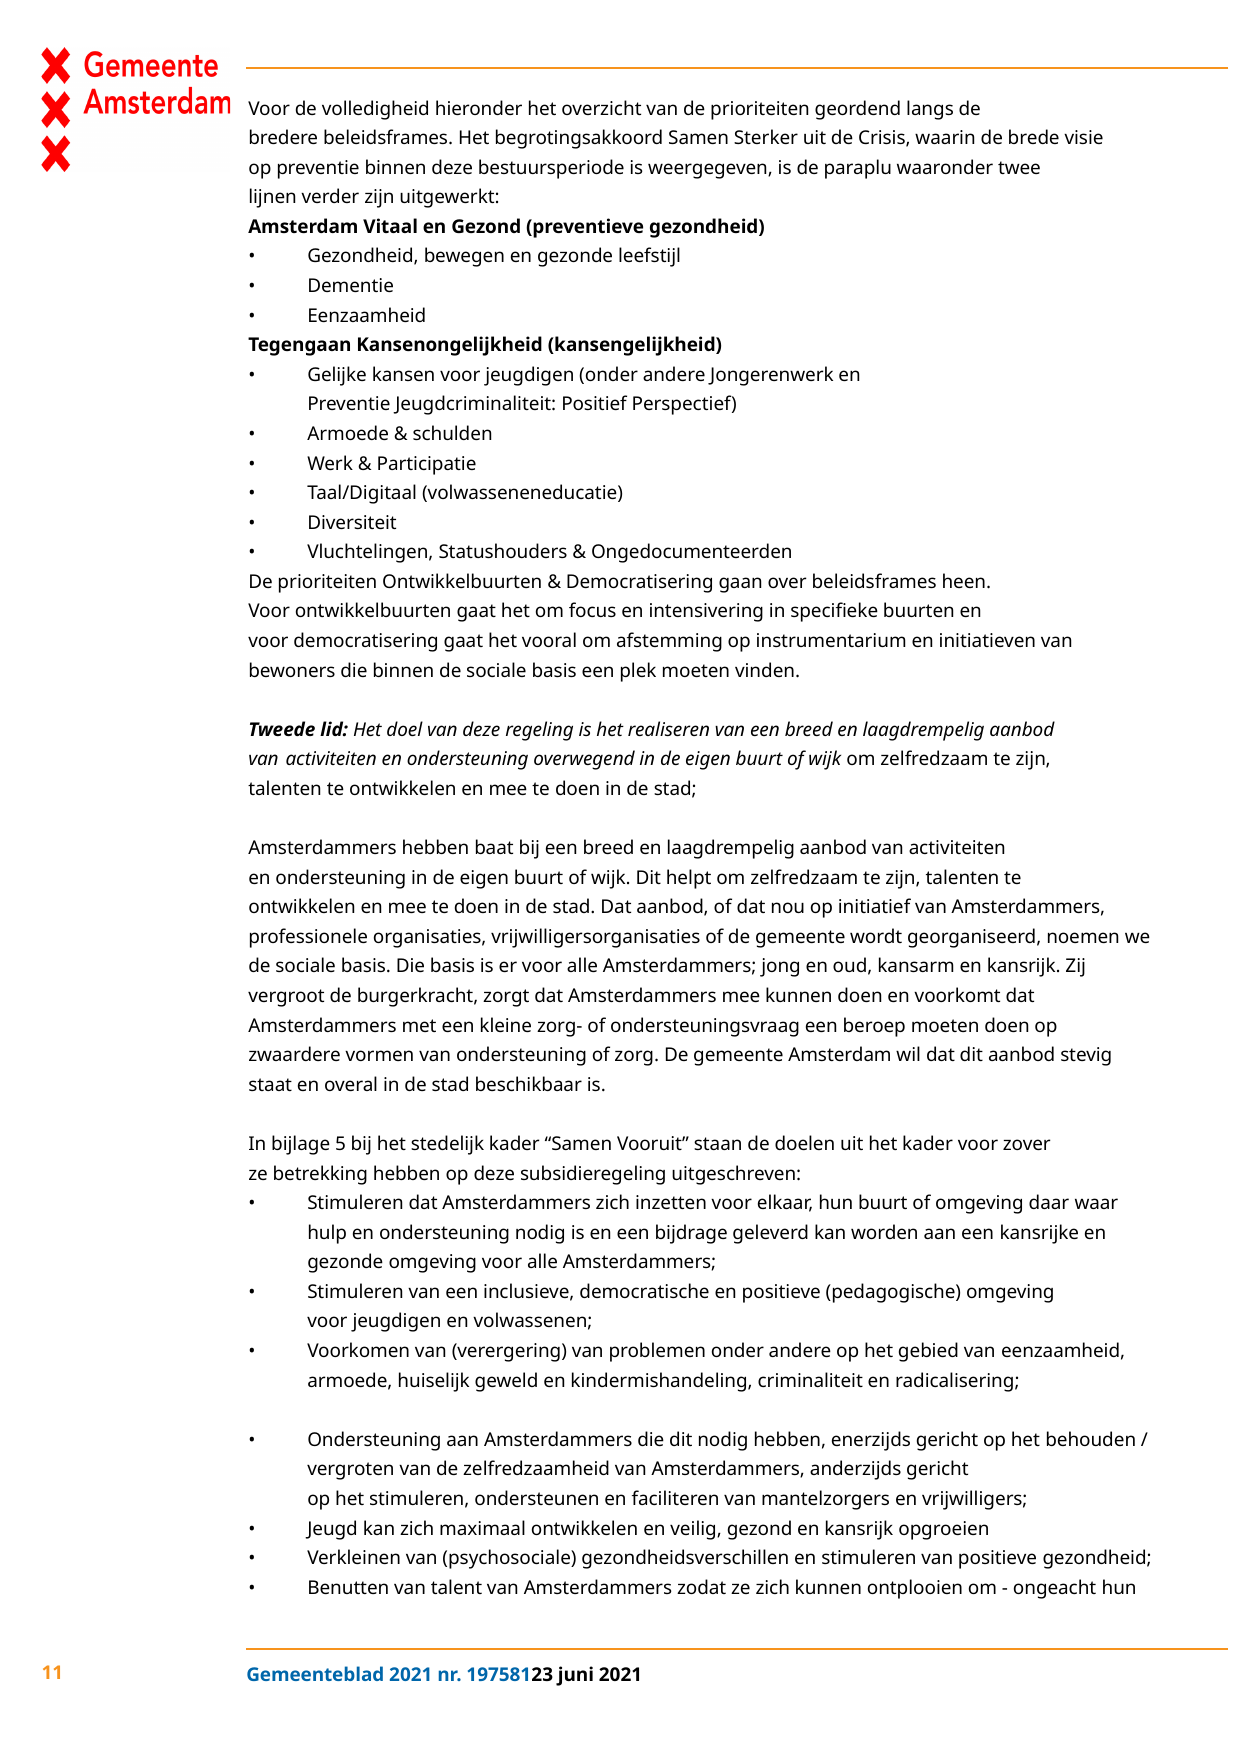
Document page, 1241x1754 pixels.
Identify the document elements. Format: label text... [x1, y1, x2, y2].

text Amsterdammers hebben baat bij een breed en laagdrempelig aanbod van activiteiten en ondersteuning in de eigen buurt of wijk. Dit helpt om zelfredzaam te zijn, talenten te ontwikkelen en mee te doen in de stad. Dat aanbod, of dat nou op initiatief van Amsterdammers, professionele organisaties, vrijwilligersorganisaties of de gemeente wordt georganiseerd, noemen we de sociale basis. Die basis is er voor alle Amsterdammers; jong en oud, kansarm en kansrijk. Zij vergroot de burgerkracht, zorgt dat Amsterdammers mee kunnen doen en voorkomt dat Amsterdammers met een kleine zorg- of ondersteuningsvraag een beroep moeten doen op zwaardere vormen van ondersteuning of zorg. De gemeente Amsterdam wil dat dit aanbod stevig staat en overal in de stad beschikbaar is. [248, 834, 1152, 1097]
list Gelijke kansen voor jeugdigen (onder andere Jongerenwerk en Preventie Jeugdcriminaliteit: Positief Perspectief) [248, 361, 1152, 416]
list Werk & Participatie [248, 450, 1152, 476]
list Stimuleren van een inclusieve, democratische en positieve (pedagogische) omgeving voor jeugdigen en volwassenen; [248, 1278, 1152, 1333]
list Eenzaamheid [248, 302, 1152, 328]
list Verkleinen van (psychosociale) gezondheidsverschillen en stimuleren van positieve gezondheid; [248, 1544, 1152, 1570]
text Amsterdam Vitaal en Gezond (preventieve gezondheid) [248, 213, 1152, 239]
list Vluchtelingen, Statushouders & Ongedocumenteerden [248, 538, 1152, 564]
list Benutten van talent van Amsterdammers zodat ze zich kunnen ontplooien om - ongeacht hun [248, 1574, 1152, 1600]
text De prioriteiten Ontwikkelbuurten & Democratisering gaan over beleidsframes heen. Voor ontwikkelbuurten gaat het om focus en intensivering in specifieke buurten en voor democratisering gaat het vooral om afstemming op instrumentarium en initiatieven van bewoners die binnen de sociale basis een plek moeten vinden. [248, 568, 1152, 683]
list Ondersteuning aan Amsterdammers die dit nodig hebben, enerzijds gericht op het behouden / vergroten van de zelfredzaamheid van Amsterdammers, anderzijds gericht op het stimuleren, ondersteunen en faciliteren van mantelzorgers en vrijwilligers; [248, 1426, 1152, 1511]
text Tegengaan Kansenongelijkheid (kansengelijkheid) [248, 331, 1152, 357]
list Gezondheid, bewegen en gezonde leefstijl [248, 243, 1152, 268]
list Armoede & schulden [248, 420, 1152, 446]
list Stimuleren dat Amsterdammers zich inzetten voor elkaar, hun buurt of omgeving daar waar hulp en ondersteuning nodig is en een bijdrage geleverd kan worden aan een kansrijke en gezonde omgeving voor alle Amsterdammers; [248, 1189, 1152, 1274]
list Taal/Digitaal (volwasseneneducatie) [248, 479, 1152, 505]
list Jeugd kan zich maximaal ontwikkelen en veilig, gezond en kansrijk opgroeien [248, 1515, 1152, 1541]
list Dementie [248, 272, 1152, 298]
text Voor de volledigheid hieronder het overzicht van de prioriteiten geordend langs de bredere beleidsframes. Het begrotingsakkoord Samen Sterker uit de Crisis, waarin de brede visie op preventie binnen deze bestuursperiode is weergegeven, is de paraplu waaronder twee lijnen verder zijn uitgewerkt: [248, 95, 1152, 209]
list Diversiteit [248, 509, 1152, 535]
list Voorkomen van (verergering) van problemen onder andere op het gebied van eenzaamheid, armoede, huiselijk geweld en kindermishandeling, criminaliteit en radicalisering; [248, 1337, 1152, 1393]
text Tweede lid: Het doel van deze regeling is het realiseren van een breed en laagdrempelig aanbod van activiteiten en ondersteuning overwegend in de eigen buurt of wijk om zelfredzaam te zijn, talenten te ontwikkelen en mee te doen in de stad; [248, 716, 1152, 801]
picture [41, 47, 231, 172]
text In bijlage 5 bij het stedelijk kader “Samen Vooruit” staan de doelen uit het kader voor zover ze betrekking hebben op deze subsidieregeling uitgeschreven: [248, 1130, 1152, 1186]
